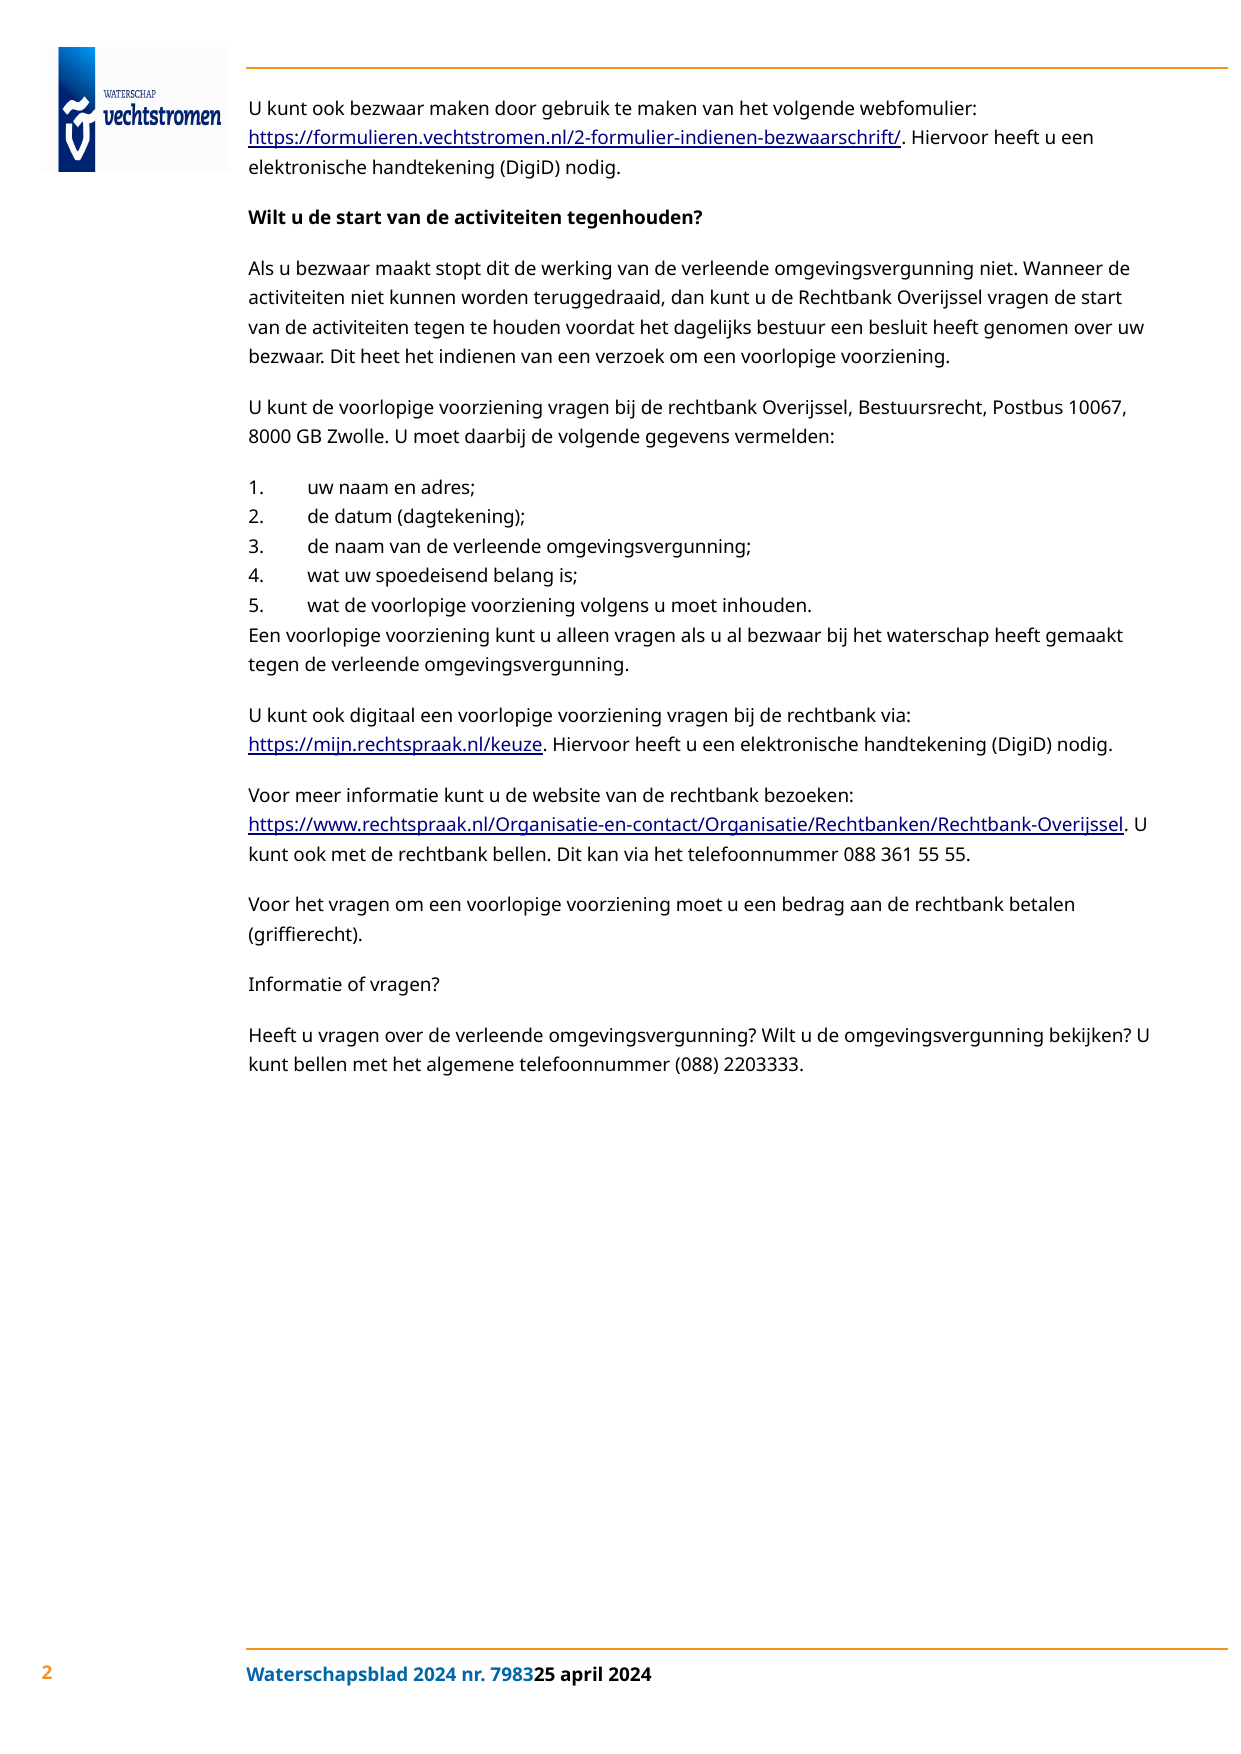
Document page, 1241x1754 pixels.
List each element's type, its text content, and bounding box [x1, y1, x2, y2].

text Informatie of vragen? [248, 971, 1152, 997]
text Als u bezwaar maakt stopt dit de werking van de verleende omgevingsvergunning niet. Wanneer de activiteiten niet kunnen worden teruggedraaid, dan kunt u de Rechtbank Overijssel vragen de start van de activiteiten tegen te houden voordat het dagelijks bestuur een besluit heeft genomen over uw bezwaar. Dit heet het indienen van een verzoek om een voorlopige voorziening. [248, 255, 1152, 369]
list uw naam en adres; [248, 474, 1152, 500]
text Een voorlopige voorziening kunt u alleen vragen als u al bezwaar bij het waterschap heeft gemaakt tegen de verleende omgevingsvergunning. [248, 622, 1152, 677]
text Voor het vragen om een voorlopige voorziening moet u een bedrag aan de rechtbank betalen (griffierecht). [248, 891, 1152, 947]
text U kunt de voorlopige voorziening vragen bij de rechtbank Overijssel, Bestuursrecht, Postbus 10067, 8000 GB Zwolle. U moet daarbij de volgende gegevens vermelden: [248, 394, 1152, 449]
list wat de voorlopige voorziening volgens u moet inhouden. [248, 592, 1152, 618]
text Wilt u de start van de activiteiten tegenhouden? [248, 204, 1152, 230]
list de naam van de verleende omgevingsvergunning; [248, 533, 1152, 559]
text Heeft u vragen over de verleende omgevingsvergunning? Wilt u de omgevingsvergunning bekijken? U kunt bellen met het algemene telefoonnummer (088) 2203333. [248, 1022, 1152, 1077]
text U kunt ook digitaal een voorlopige voorziening vragen bij de rechtbank via: https://mijn.rechtspraak.nl/keuze. Hiervoor heeft u een elektronische handtekening (DigiD) nodig. [248, 702, 1152, 757]
list wat uw spoedeisend belang is; [248, 563, 1152, 588]
text Voor meer informatie kunt u de website van de rechtbank bezoeken: https://www.rechtspraak.nl/Organisatie-en-contact/Organisatie/Rechtbanken/Rechtbank-Overijssel. U kunt ook met de rechtbank bellen. Dit kan via het telefoonnummer 088 361 55 55. [248, 782, 1152, 867]
list de datum (dagtekening); [248, 503, 1152, 529]
picture [41, 47, 231, 172]
text U kunt ook bezwaar maken door gebruik te maken van het volgende webfomulier: https://formulieren.vechtstromen.nl/2-formulier-indienen-bezwaarschrift/. Hiervoor heeft u een elektronische handtekening (DigiD) nodig. [248, 95, 1152, 180]
